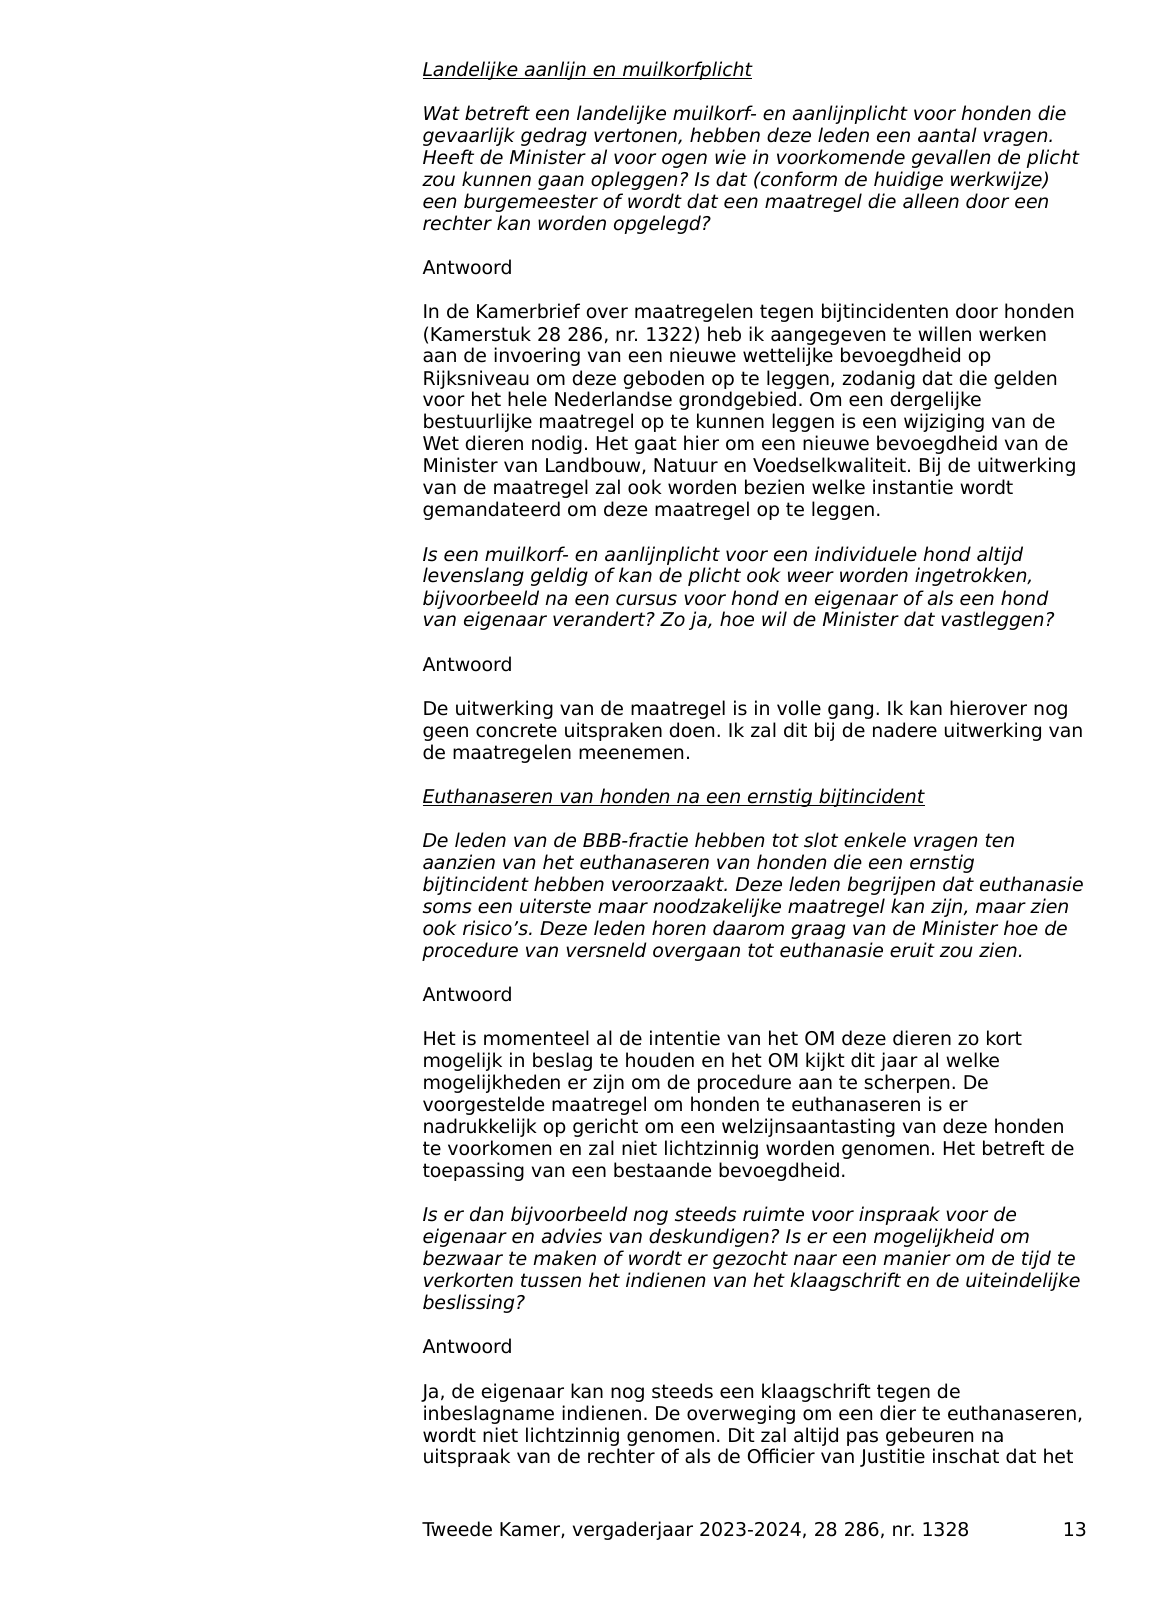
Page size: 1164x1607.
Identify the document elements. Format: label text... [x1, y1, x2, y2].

text Is er dan bijvoorbeeld nog steeds ruimte voor inspraak voor de eigenaar en advies van deskundigen? Is er een mogelijkheid om bezwaar te maken of wordt er gezocht naar een manier om de tijd te verkorten tussen het indienen van het klaagschrift en de uiteindelijke beslissing? [422, 1204, 1087, 1314]
subtitle Antwoord [422, 257, 1087, 279]
text Is een muilkorf- en aanlijnplicht voor een individuele hond altijd levenslang geldig of kan de plicht ook weer worden ingetrokken, bijvoorbeeld na een cursus voor hond en eigenaar of als een hond van eigenaar verandert? Zo ja, hoe wil de Minister dat vastleggen? [422, 543, 1087, 631]
text In de Kamerbrief over maatregelen tegen bijtincidenten door honden (Kamerstuk 28 286, nr. 1322) heb ik aangegeven te willen werken aan de invoering van een nieuwe wettelijke bevoegdheid op Rijksniveau om deze geboden op te leggen, zodanig dat die gelden voor het hele Nederlandse grondgebied. Om een dergelijke bestuurlijke maatregel op te kunnen leggen is een wijziging van de Wet dieren nodig. Het gaat hier om een nieuwe bevoegdheid van de Minister van Landbouw, Natuur en Voedselkwaliteit. Bij de uitwerking van de maatregel zal ook worden bezien welke instantie wordt gemandateerd om deze maatregel op te leggen. [422, 301, 1087, 521]
subtitle Antwoord [422, 1336, 1087, 1358]
subtitle Antwoord [422, 984, 1087, 1006]
text De uitwerking van de maatregel is in volle gang. Ik kan hierover nog geen concrete uitspraken doen. Ik zal dit bij de nadere uitwerking van de maatregelen meenemen. [422, 698, 1087, 764]
subtitle Euthanaseren van honden na een ernstig bijtincident [422, 786, 1087, 808]
text Ja, de eigenaar kan nog steeds een klaagschrift tegen de inbeslagname indienen. De overweging om een dier te euthanaseren, wordt niet lichtzinnig genomen. Dit zal altijd pas gebeuren na uitspraak van de rechter of als de Officier van Justitie inschat dat het [422, 1381, 1087, 1468]
subtitle Antwoord [422, 653, 1087, 676]
text Wat betreft een landelijke muilkorf- en aanlijnplicht voor honden die gevaarlijk gedrag vertonen, hebben deze leden een aantal vragen. Heeft de Minister al voor ogen wie in voorkomende gevallen de plicht zou kunnen gaan opleggen? Is dat (conform de huidige werkwijze) een burgemeester of wordt dat een maatregel die alleen door een rechter kan worden opgelegd? [422, 103, 1087, 235]
subtitle Landelijke aanlijn en muilkorfplicht [422, 59, 1087, 81]
text De leden van de BBB-fractie hebben tot slot enkele vragen ten aanzien van het euthanaseren van honden die een ernstig bijtincident hebben veroorzaakt. Deze leden begrijpen dat euthanasie soms een uiterste maar noodzakelijke maatregel kan zijn, maar zien ook risico’s. Deze leden horen daarom graag van de Minister hoe de procedure van versneld overgaan tot euthanasie eruit zou zien. [422, 830, 1087, 962]
text Het is momenteel al de intentie van het OM deze dieren zo kort mogelijk in beslag te houden en het OM kijkt dit jaar al welke mogelijkheden er zijn om de procedure aan te scherpen. De voorgestelde maatregel om honden te euthanaseren is er nadrukkelijk op gericht om een welzijnsaantasting van deze honden te voorkomen en zal niet lichtzinnig worden genomen. Het betreft de toepassing van een bestaande bevoegdheid. [422, 1028, 1087, 1182]
